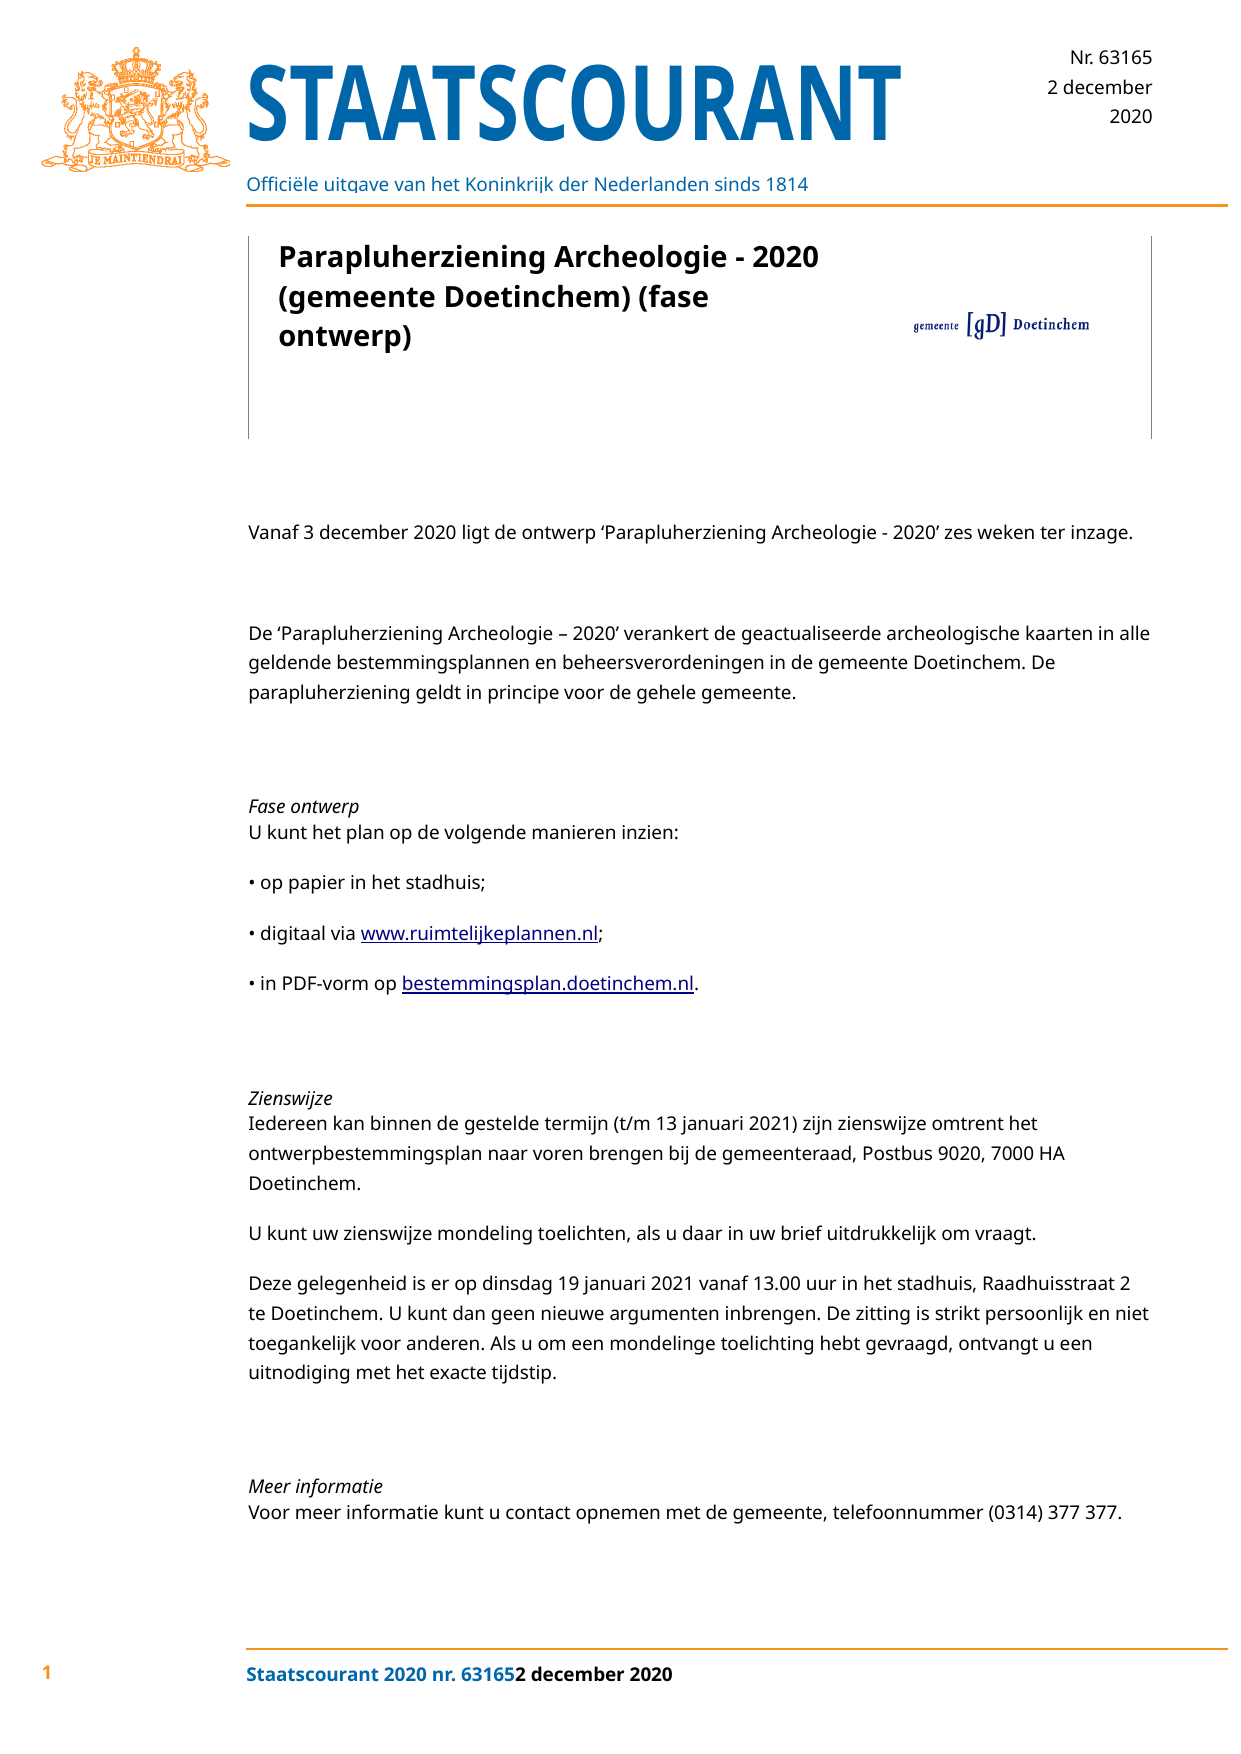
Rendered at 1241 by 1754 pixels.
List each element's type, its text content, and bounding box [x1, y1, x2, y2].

text Vanaf 3 december 2020 ligt de ontwerp ‘Parapluherziening Archeologie - 2020’ zes weken ter inzage. [248, 519, 1152, 545]
text Zienswijze [248, 1085, 1152, 1111]
text De ‘Parapluherziening Archeologie – 2020’ verankert de geactualiseerde archeologische kaarten in alle geldende bestemmingsplannen en beheersverordeningen in de gemeente Doetinchem. De parapluherziening geldt in principe voor de gehele gemeente. [248, 620, 1152, 705]
text U kunt het plan op de volgende manieren inzien: [248, 819, 1152, 845]
text • in PDF-vorm op bestemmingsplan.doetinchem.nl. [248, 970, 1152, 996]
table_header Parapluherziening Archeologie - 2020 (gemeente Doetinchem) (fase ontwerp) [249, 236, 850, 439]
text U kunt uw zienswijze mondeling toelichten, als u daar in uw brief uitdrukkelijk om vraagt. [248, 1220, 1152, 1246]
table_header [1090, 236, 1151, 413]
text Deze gelegenheid is er op dinsdag 19 januari 2021 vanaf 13.00 uur in het stadhuis, Raadhuisstraat 2 te Doetinchem. U kunt dan geen nieuwe argumenten inbrengen. De zitting is strikt persoonlijk en niet toegankelijk voor anderen. Als u om een mondelinge toelichting hebt gevraagd, ontvangt u een uitnodiging met het exacte tijdstip. [248, 1271, 1152, 1385]
text Iedereen kan binnen de gestelde termijn (t/m 13 januari 2021) zijn zienswijze omtrent het ontwerpbestemmingsplan naar voren brengen bij de gemeenteraad, Postbus 9020, 7000 HA Doetinchem. [248, 1111, 1152, 1195]
text • digitaal via www.ruimtelijkeplannen.nl; [248, 920, 1152, 946]
picture [41, 47, 231, 172]
text Fase ontwerp [248, 793, 1152, 819]
table_header [850, 236, 912, 413]
text • op papier in het stadhuis; [248, 869, 1152, 895]
text Meer informatie [248, 1474, 1152, 1499]
text Voor meer informatie kunt u contact opnemen met de gemeente, telefoonnummer (0314) 377 377. [248, 1499, 1152, 1525]
picture [912, 236, 1090, 414]
table_header [850, 414, 1151, 439]
